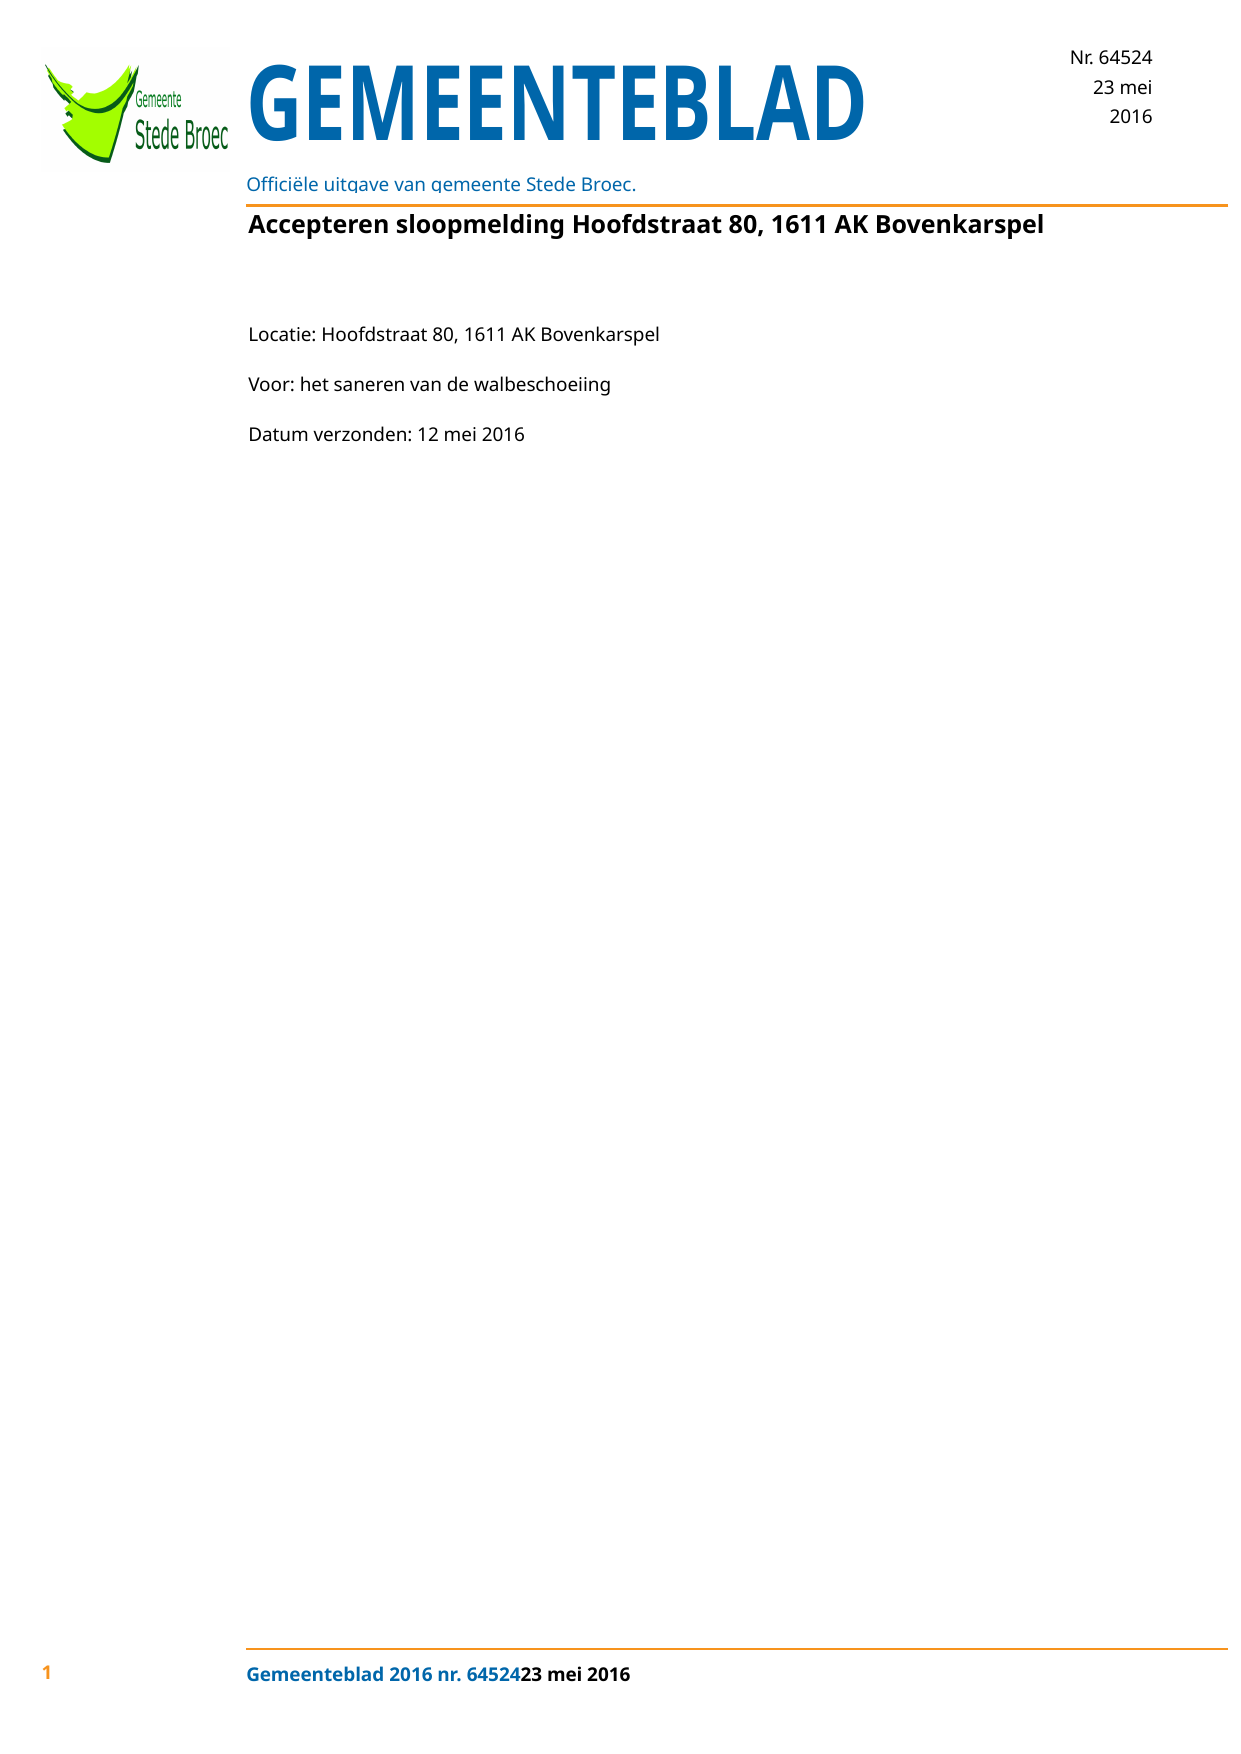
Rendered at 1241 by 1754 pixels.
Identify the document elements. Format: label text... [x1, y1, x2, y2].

text Accepteren sloopmelding Hoofdstraat 80, 1611 AK Bovenkarspel [248, 207, 1152, 241]
text Locatie: Hoofdstraat 80, 1611 AK Bovenkarspel [248, 321, 1152, 346]
picture [41, 47, 231, 172]
text Voor: het saneren van de walbeschoeiing [248, 371, 1152, 397]
text Datum verzonden: 12 mei 2016 [248, 422, 1152, 447]
